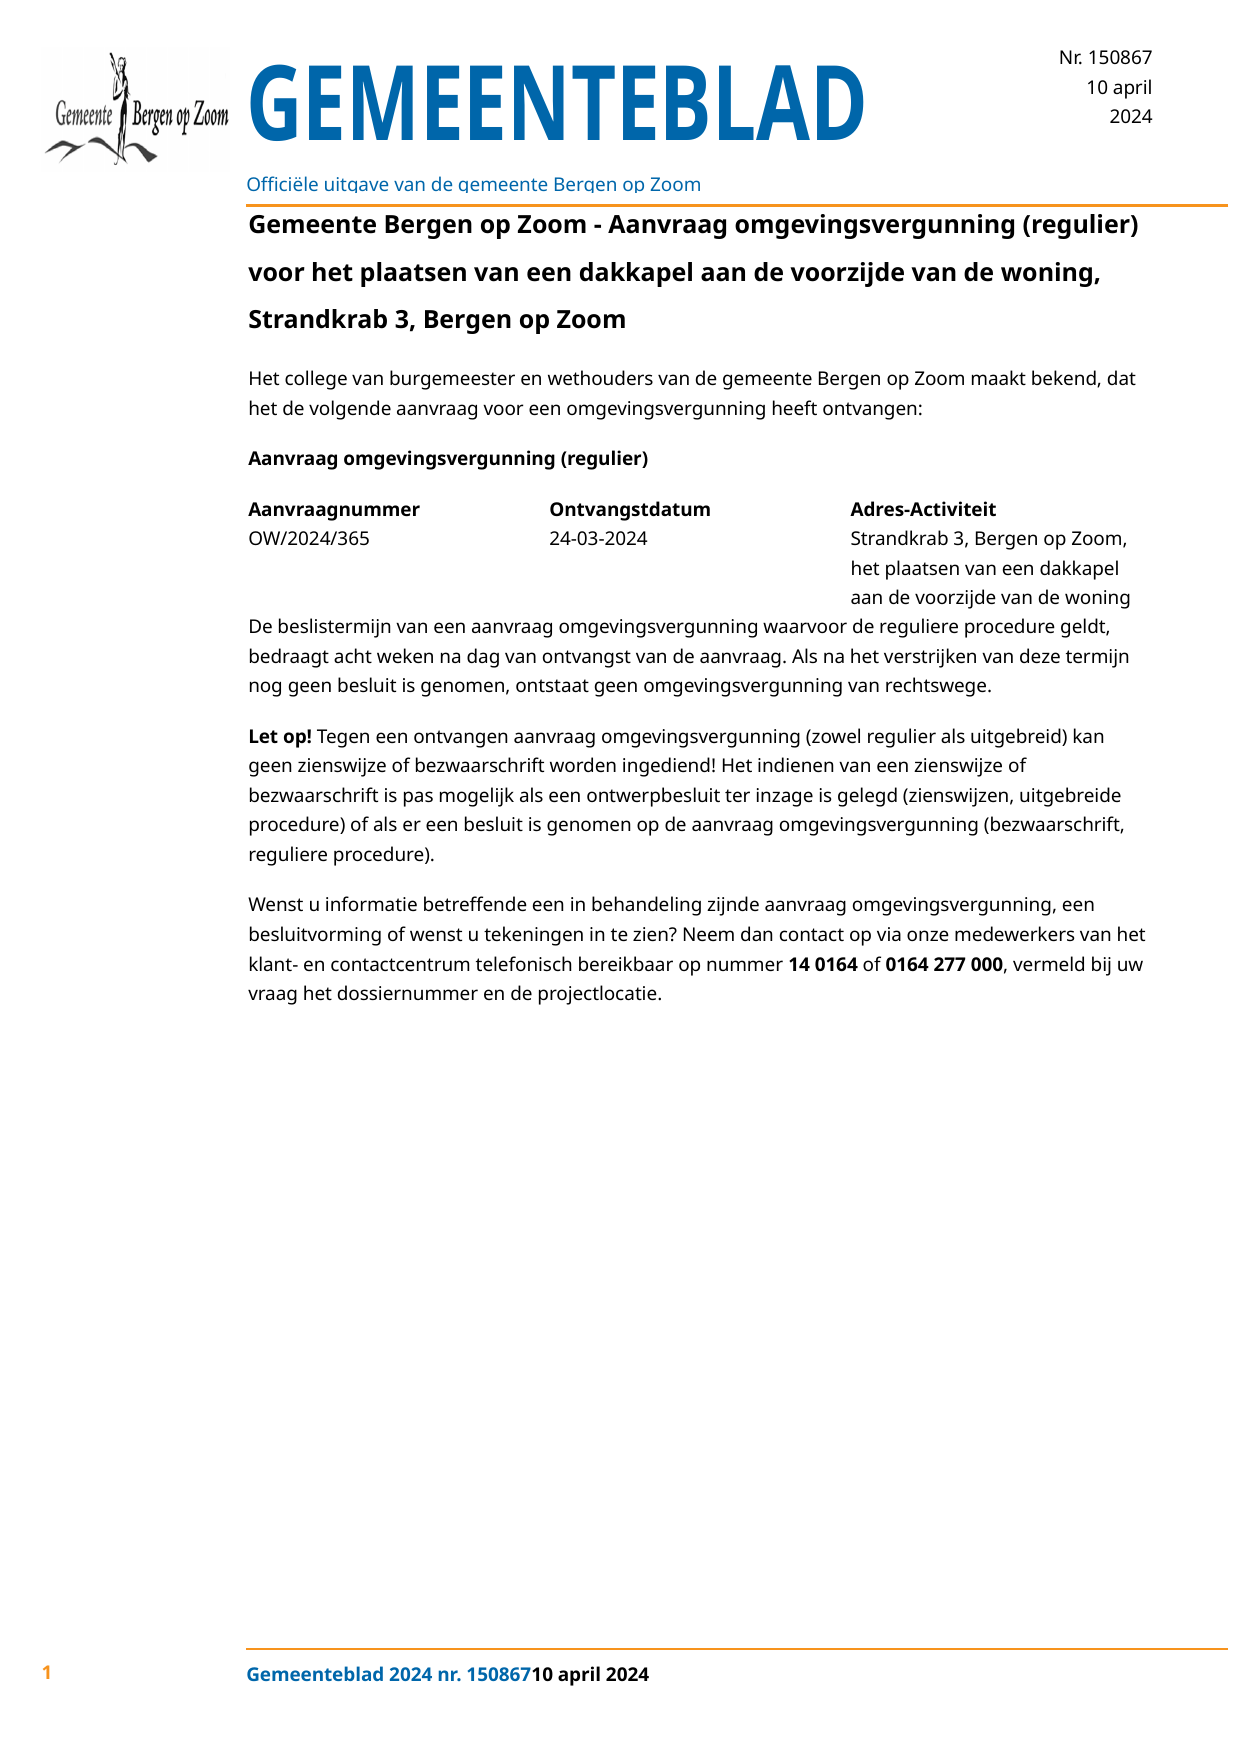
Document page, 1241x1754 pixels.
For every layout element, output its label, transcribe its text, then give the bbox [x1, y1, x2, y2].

text Gemeente Bergen op Zoom - Aanvraag omgevingsvergunning (regulier) voor het plaatsen van een dakkapel aan de voorzijde van de woning, Strandkrab 3, Bergen op Zoom [248, 207, 1152, 336]
table_header Aanvraagnummer [248, 496, 549, 522]
table_header OW/2024/365 [248, 525, 549, 610]
text Aanvraag omgevingsvergunning (regulier) [248, 446, 1152, 471]
table_header Adres-Activiteit [850, 496, 1152, 522]
text De beslistermijn van een aanvraag omgevingsvergunning waarvoor de reguliere procedure geldt, bedraagt acht weken na dag van ontvangst van de aanvraag. Als na het verstrijken van deze termijn nog geen besluit is genomen, ontstaat geen omgevingsvergunning van rechtswege. [248, 613, 1152, 698]
text Let op! Tegen een ontvangen aanvraag omgevingsvergunning (zowel regulier als uitgebreid) kan geen zienswijze of bezwaarschrift worden ingediend! Het indienen van een zienswijze of bezwaarschrift is pas mogelijk als een ontwerpbesluit ter inzage is gelegd (zienswijzen, uitgebreide procedure) of als er een besluit is genomen op de aanvraag omgevingsvergunning (bezwaarschrift, reguliere procedure). [248, 723, 1152, 867]
table_header Strandkrab 3, Bergen op Zoom, het plaatsen van een dakkapel aan de voorzijde van de woning [850, 525, 1152, 610]
table_header 24-03-2024 [549, 525, 850, 610]
table_header Ontvangstdatum [549, 496, 850, 522]
text Het college van burgemeester en wethouders van de gemeente Bergen op Zoom maakt bekend, dat het de volgende aanvraag voor een omgevingsvergunning heeft ontvangen: [248, 366, 1152, 421]
text Wenst u informatie betreffende een in behandeling zijnde aanvraag omgevingsvergunning, een besluitvorming of wenst u tekeningen in te zien? Neem dan contact op via onze medewerkers van het klant- en contactcentrum telefonisch bereikbaar op nummer 14 0164 of 0164 277 000, vermeld bij uw vraag het dossiernummer en de projectlocatie. [248, 892, 1152, 1006]
picture [41, 47, 231, 172]
